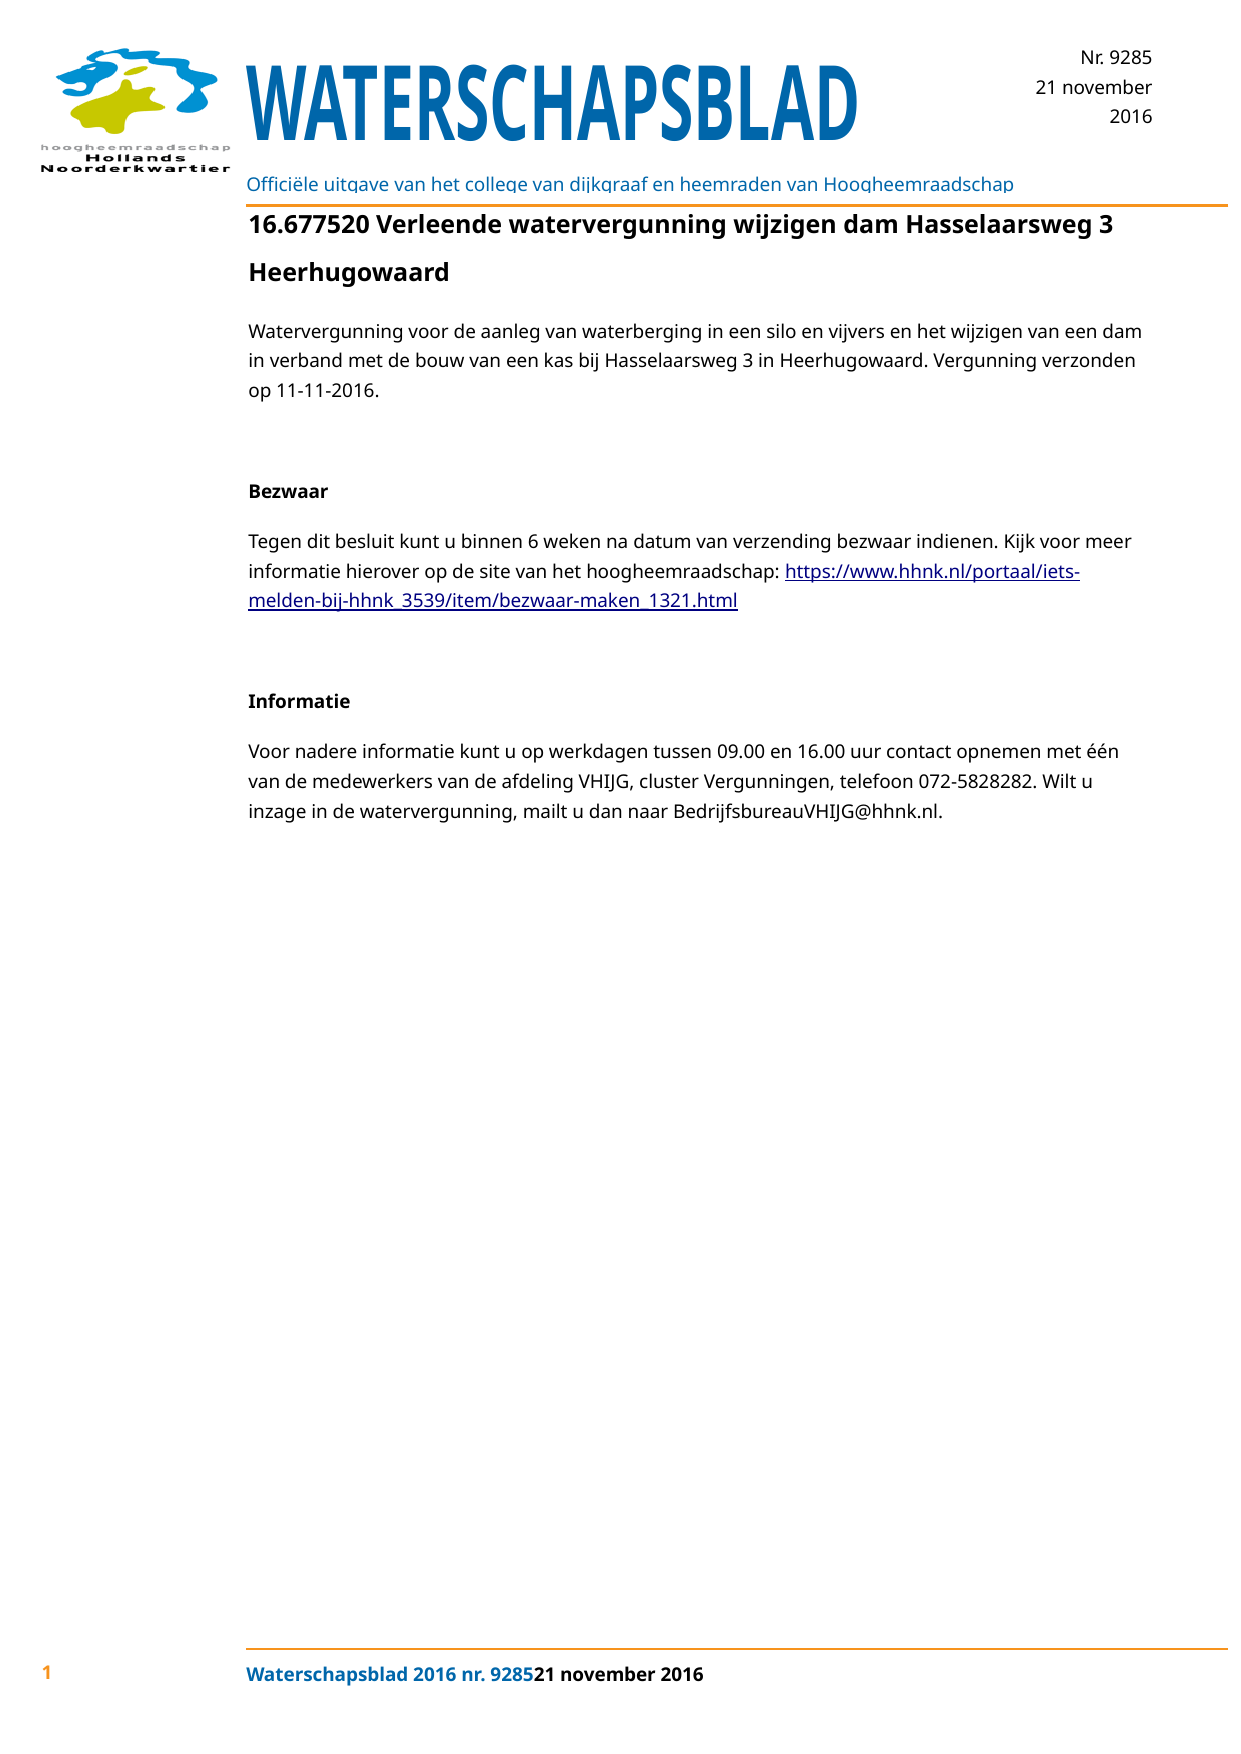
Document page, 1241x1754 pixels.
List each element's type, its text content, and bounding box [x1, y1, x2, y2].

text Bezwaar [248, 478, 1152, 504]
text Voor nadere informatie kunt u op werkdagen tussen 09.00 en 16.00 uur contact opnemen met één van de medewerkers van de afdeling VHIJG, cluster Vergunningen, telefoon 072-5828282. Wilt u inzage in de watervergunning, mailt u dan naar BedrijfsbureauVHIJG@hhnk.nl. [248, 739, 1152, 824]
text Informatie [248, 688, 1152, 714]
text Watervergunning voor de aanleg van waterberging in een silo en vijvers en het wijzigen van een dam in verband met de bouw van een kas bij Hasselaarsweg 3 in Heerhugowaard. Vergunning verzonden op 11-11-2016. [248, 318, 1152, 403]
text 16.677520 Verleende watervergunning wijzigen dam Hasselaarsweg 3 Heerhugowaard [248, 207, 1152, 288]
text Tegen dit besluit kunt u binnen 6 weken na datum van verzending bezwaar indienen. Kijk voor meer informatie hierover op de site van het hoogheemraadschap: https://www.hhnk.nl/portaal/iets-melden-bij-hhnk_3539/item/bezwaar-maken_1321.html [248, 528, 1152, 613]
picture [41, 47, 231, 172]
